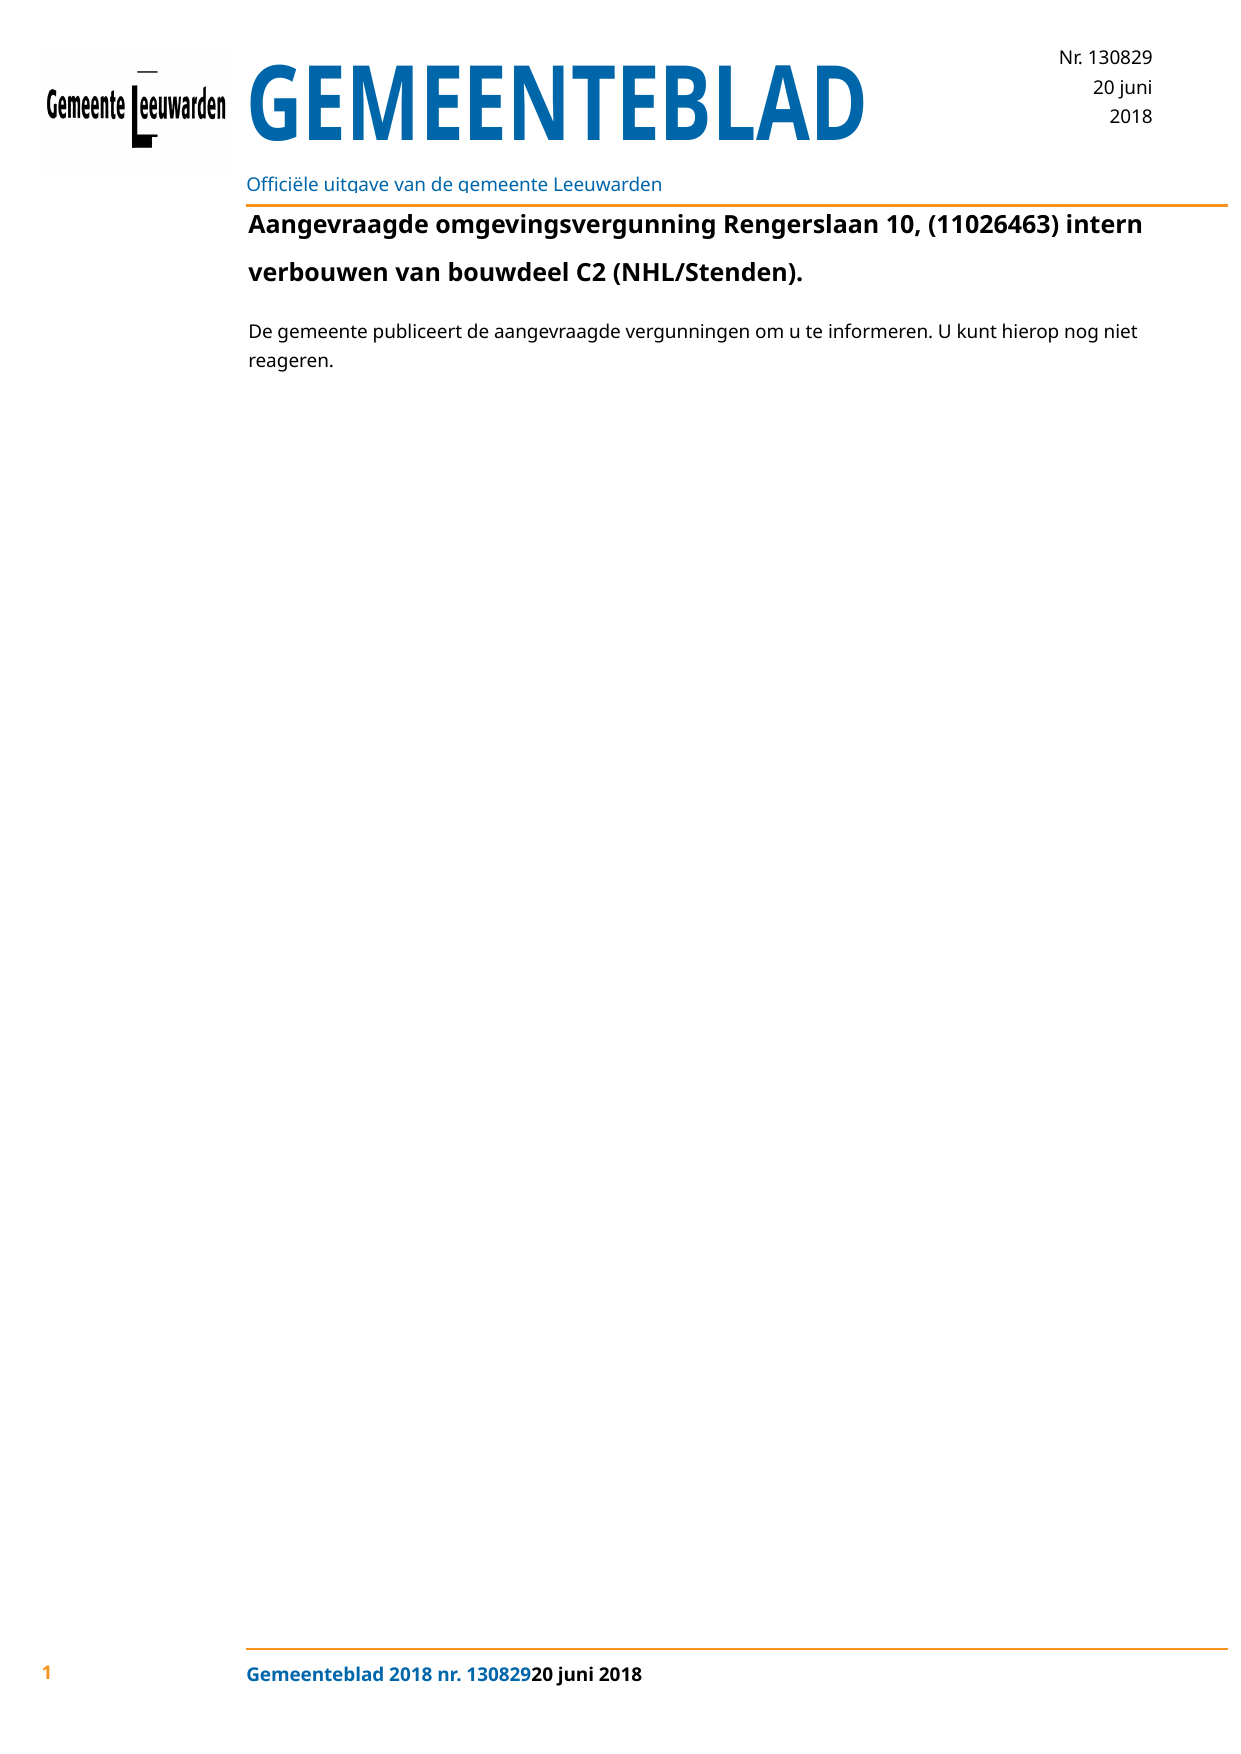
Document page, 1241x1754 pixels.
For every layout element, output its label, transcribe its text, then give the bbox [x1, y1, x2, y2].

picture [41, 47, 231, 172]
text Aangevraagde omgevingsvergunning Rengerslaan 10, (11026463) intern verbouwen van bouwdeel C2 (NHL/Stenden). [248, 207, 1152, 288]
text De gemeente publiceert de aangevraagde vergunningen om u te informeren. U kunt hierop nog niet reageren. [248, 318, 1152, 373]
